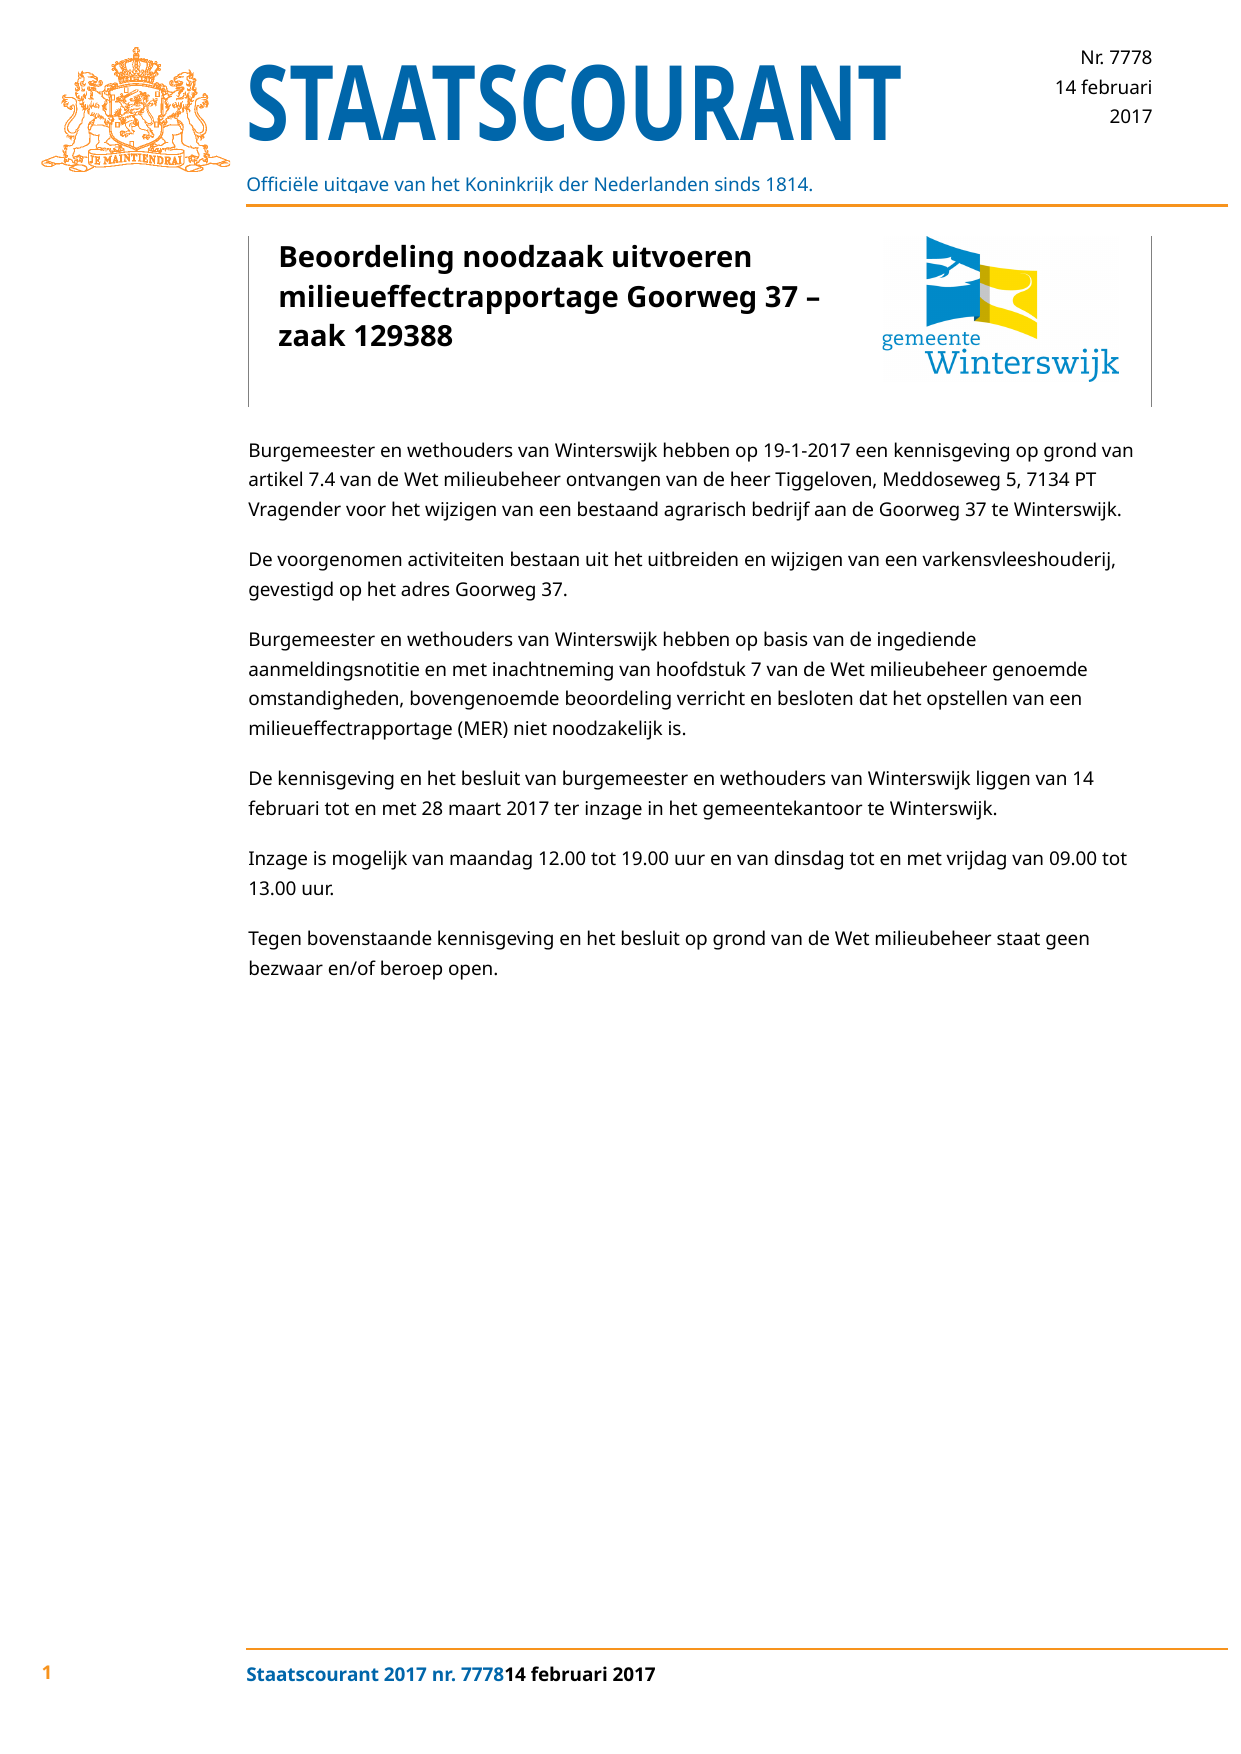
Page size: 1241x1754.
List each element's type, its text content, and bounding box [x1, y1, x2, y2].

text Burgemeester en wethouders van Winterswijk hebben op 19-1-2017 een kennisgeving op grond van artikel 7.4 van de Wet milieubeheer ontvangen van de heer Tiggeloven, Meddoseweg 5, 7134 PT Vragender voor het wijzigen van een bestaand agrarisch bedrijf aan de Goorweg 37 te Winterswijk. [248, 437, 1152, 522]
text Burgemeester en wethouders van Winterswijk hebben op basis van de ingediende aanmeldingsnotitie en met inachtneming van hoofdstuk 7 van de Wet milieubeheer genoemde omstandigheden, bovengenoemde beoordeling verricht en besloten dat het opstellen van een milieueffectrapportage (MER) niet noodzakelijk is. [248, 626, 1152, 741]
text De kennisgeving en het besluit van burgemeester en wethouders van Winterswijk liggen van 14 februari tot en met 28 maart 2017 ter inzage in het gemeentekantoor te Winterswijk. [248, 766, 1152, 821]
text De voorgenomen activiteiten bestaan uit het uitbreiden en wijzigen van een varkensvleeshouderij, gevestigd op het adres Goorweg 37. [248, 546, 1152, 602]
table_header [850, 236, 1151, 407]
picture [882, 236, 1119, 382]
picture [1111, 360, 1119, 371]
picture [41, 47, 231, 172]
table_header Beoordeling noodzaak uitvoeren milieueffectrapportage Goorweg 37 – zaak 129388 [249, 236, 850, 407]
text Inzage is mogelijk van maandag 12.00 tot 19.00 uur en van dinsdag tot en met vrijdag van 09.00 tot 13.00 uur. [248, 846, 1152, 901]
text Tegen bovenstaande kennisgeving en het besluit op grond van de Wet milieubeheer staat geen bezwaar en/of beroep open. [248, 926, 1152, 981]
